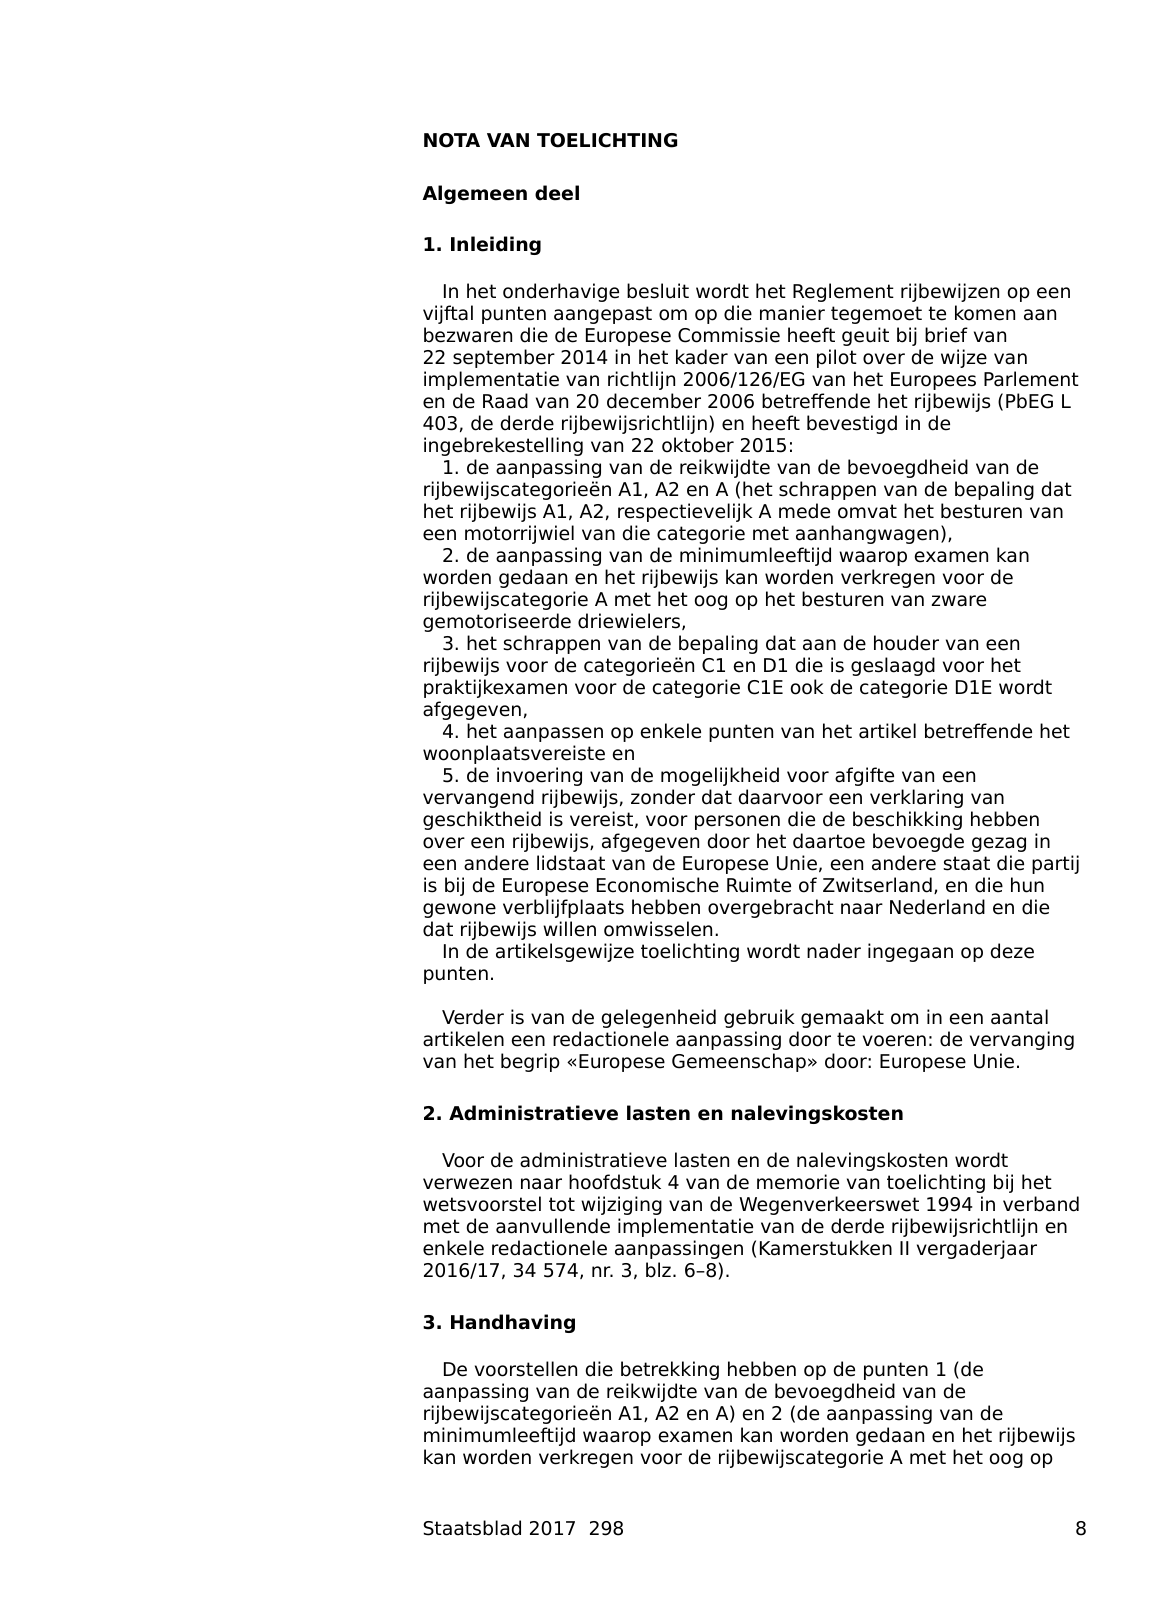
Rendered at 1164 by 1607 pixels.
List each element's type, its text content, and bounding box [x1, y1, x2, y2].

subtitle Algemeen deel [422, 182, 1087, 204]
subtitle 1. Inleiding [422, 234, 1087, 256]
text 2. de aanpassing van de minimumleeftijd waarop examen kan worden gedaan en het rijbewijs kan worden verkregen voor de rijbewijscategorie A met het oog op het besturen van zware gemotoriseerde driewielers, [422, 545, 1087, 633]
text 5. de invoering van de mogelijkheid voor afgifte van een vervangend rijbewijs, zonder dat daarvoor een verklaring van geschiktheid is vereist, voor personen die de beschikking hebben over een rijbewijs, afgegeven door het daartoe bevoegde gezag in een andere lidstaat van de Europese Unie, een andere staat die partij is bij de Europese Economische Ruimte of Zwitserland, en die hun gewone verblijfplaats hebben overgebracht naar Nederland en die dat rijbewijs willen omwisselen. [422, 765, 1087, 941]
text 3. het schrappen van de bepaling dat aan de houder van een rijbewijs voor de categorieën C1 en D1 die is geslaagd voor het praktijkexamen voor de categorie C1E ook de categorie D1E wordt afgegeven, [422, 633, 1087, 721]
text Verder is van de gelegenheid gebruik gemaakt om in een aantal artikelen een redactionele aanpassing door te voeren: de vervanging van het begrip «Europese Gemeenschap» door: Europese Unie. [422, 1007, 1087, 1073]
subtitle 2. Administratieve lasten en nalevingskosten [422, 1103, 1087, 1125]
text In het onderhavige besluit wordt het Reglement rijbewijzen op een vijftal punten aangepast om op die manier tegemoet te komen aan bezwaren die de Europese Commissie heeft geuit bij brief van 22 september 2014 in het kader van een pilot over de wijze van implementatie van richtlijn 2006/126/EG van het Europees Parlement en de Raad van 20 december 2006 betreffende het rijbewijs (PbEG L 403, de derde rijbewijsrichtlijn) en heeft bevestigd in de ingebrekestelling van 22 oktober 2015: [422, 281, 1087, 457]
text De voorstellen die betrekking hebben op de punten 1 (de aanpassing van de reikwijdte van de bevoegdheid van de rijbewijscategorieën A1, A2 en A) en 2 (de aanpassing van de minimumleeftijd waarop examen kan worden gedaan en het rijbewijs kan worden verkregen voor de rijbewijscategorie A met het oog op [422, 1359, 1087, 1468]
text Voor de administratieve lasten en de nalevingskosten wordt verwezen naar hoofdstuk 4 van de memorie van toelichting bij het wetsvoorstel tot wijziging van de Wegenverkeerswet 1994 in verband met de aanvullende implementatie van de derde rijbewijsrichtlijn en enkele redactionele aanpassingen (Kamerstukken II vergaderjaar 2016/17, 34 574, nr. 3, blz. 6–8). [422, 1150, 1087, 1282]
text 1. de aanpassing van de reikwijdte van de bevoegdheid van de rijbewijscategorieën A1, A2 en A (het schrappen van de bepaling dat het rijbewijs A1, A2, respectievelijk A mede omvat het besturen van een motorrijwiel van die categorie met aanhangwagen), [422, 457, 1087, 545]
text 4. het aanpassen op enkele punten van het artikel betreffende het woonplaatsvereiste en [422, 721, 1087, 765]
subtitle 3. Handhaving [422, 1312, 1087, 1334]
text In de artikelsgewijze toelichting wordt nader ingegaan op deze punten. [422, 941, 1087, 985]
subtitle NOTA VAN TOELICHTING [422, 130, 1087, 152]
